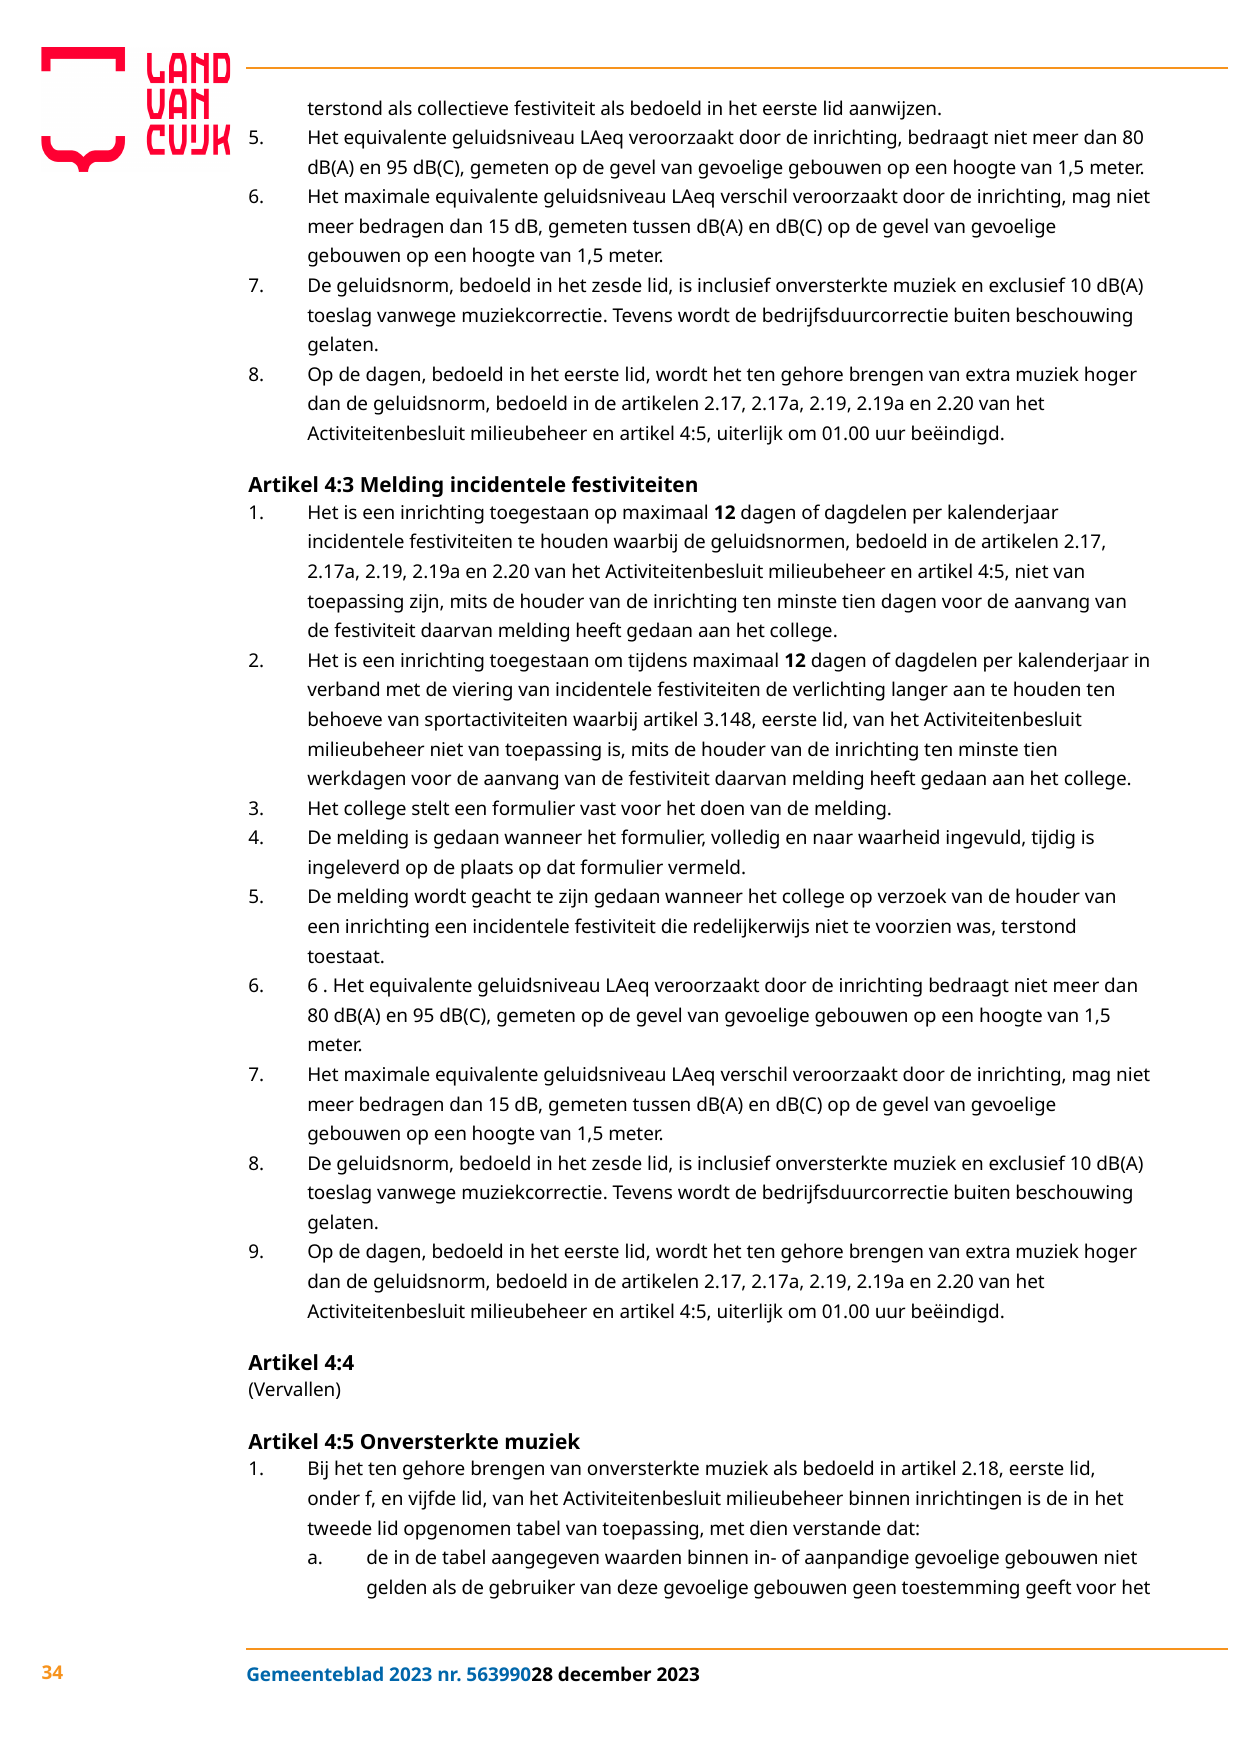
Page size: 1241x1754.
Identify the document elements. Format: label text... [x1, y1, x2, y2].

text Artikel 4:3 Melding incidentele festiviteiten [248, 471, 1152, 499]
text Artikel 4:5 Onversterkte muziek [248, 1427, 1152, 1456]
list De geluidsnorm, bedoeld in het zesde lid, is inclusief onversterkte muziek en exclusief 10 dB(A) toeslag vanwege muziekcorrectie. Tevens wordt de bedrijfsduurcorrectie buiten beschouwing gelaten. [248, 1150, 1152, 1235]
list Het equivalente geluidsniveau LAeq veroorzaakt door de inrichting, bedraagt niet meer dan 80 dB(A) en 95 dB(C), gemeten op de gevel van gevoelige gebouwen op een hoogte van 1,5 meter. [248, 124, 1152, 180]
text Artikel 4:4 [248, 1348, 1152, 1377]
list terstond als collectieve festiviteit als bedoeld in het eerste lid aanwijzen. [248, 95, 1152, 121]
list De geluidsnorm, bedoeld in het zesde lid, is inclusief onversterkte muziek en exclusief 10 dB(A) toeslag vanwege muziekcorrectie. Tevens wordt de bedrijfsduurcorrectie buiten beschouwing gelaten. [248, 272, 1152, 357]
list Het is een inrichting toegestaan om tijdens maximaal 12 dagen of dagdelen per kalenderjaar in verband met de viering van incidentele festiviteiten de verlichting langer aan te houden ten behoeve van sportactiviteiten waarbij artikel 3.148, eerste lid, van het Activiteitenbesluit milieubeheer niet van toepassing is, mits de houder van de inrichting ten minste tien werkdagen voor de aanvang van de festiviteit daarvan melding heeft gedaan aan het college. [248, 647, 1152, 791]
list Op de dagen, bedoeld in het eerste lid, wordt het ten gehore brengen van extra muziek hoger dan de geluidsnorm, bedoeld in de artikelen 2.17, 2.17a, 2.19, 2.19a en 2.20 van het Activiteitenbesluit milieubeheer en artikel 4:5, uiterlijk om 01.00 uur beëindigd. [248, 1239, 1152, 1323]
list De melding wordt geacht te zijn gedaan wanneer het college op verzoek van de houder van een inrichting een incidentele festiviteit die redelijkerwijs niet te voorzien was, terstond toestaat. [248, 884, 1152, 968]
list Het maximale equivalente geluidsniveau LAeq verschil veroorzaakt door de inrichting, mag niet meer bedragen dan 15 dB, gemeten tussen dB(A) en dB(C) op de gevel van gevoelige gebouwen op een hoogte van 1,5 meter. [248, 1061, 1152, 1146]
list 6 . Het equivalente geluidsniveau LAeq veroorzaakt door de inrichting bedraagt niet meer dan 80 dB(A) en 95 dB(C), gemeten op de gevel van gevoelige gebouwen op een hoogte van 1,5 meter. [248, 972, 1152, 1057]
list Het college stelt een formulier vast voor het doen van de melding. [248, 795, 1152, 821]
list de in de tabel aangegeven waarden binnen in- of aanpandige gevoelige gebouwen niet gelden als de gebruiker van deze gevoelige gebouwen geen toestemming geeft voor het [307, 1544, 1152, 1599]
list Het is een inrichting toegestaan op maximaal 12 dagen of dagdelen per kalenderjaar incidentele festiviteiten te houden waarbij de geluidsnormen, bedoeld in de artikelen 2.17, 2.17a, 2.19, 2.19a en 2.20 van het Activiteitenbesluit milieubeheer en artikel 4:5, niet van toepassing zijn, mits de houder van de inrichting ten minste tien dagen voor de aanvang van de festiviteit daarvan melding heeft gedaan aan het college. [248, 499, 1152, 643]
list De melding is gedaan wanneer het formulier, volledig en naar waarheid ingevuld, tijdig is ingeleverd op de plaats op dat formulier vermeld. [248, 824, 1152, 880]
list Het maximale equivalente geluidsniveau LAeq verschil veroorzaakt door de inrichting, mag niet meer bedragen dan 15 dB, gemeten tussen dB(A) en dB(C) op de gevel van gevoelige gebouwen op een hoogte van 1,5 meter. [248, 183, 1152, 268]
list Bij het ten gehore brengen van onversterkte muziek als bedoeld in artikel 2.18, eerste lid, onder f, en vijfde lid, van het Activiteitenbesluit milieubeheer binnen inrichtingen is de in het tweede lid opgenomen tabel van toepassing, met dien verstande dat: [248, 1456, 1152, 1540]
list Op de dagen, bedoeld in het eerste lid, wordt het ten gehore brengen van extra muziek hoger dan de geluidsnorm, bedoeld in de artikelen 2.17, 2.17a, 2.19, 2.19a en 2.20 van het Activiteitenbesluit milieubeheer en artikel 4:5, uiterlijk om 01.00 uur beëindigd. [248, 361, 1152, 446]
text (Vervallen) [248, 1377, 1152, 1402]
picture [41, 47, 231, 172]
